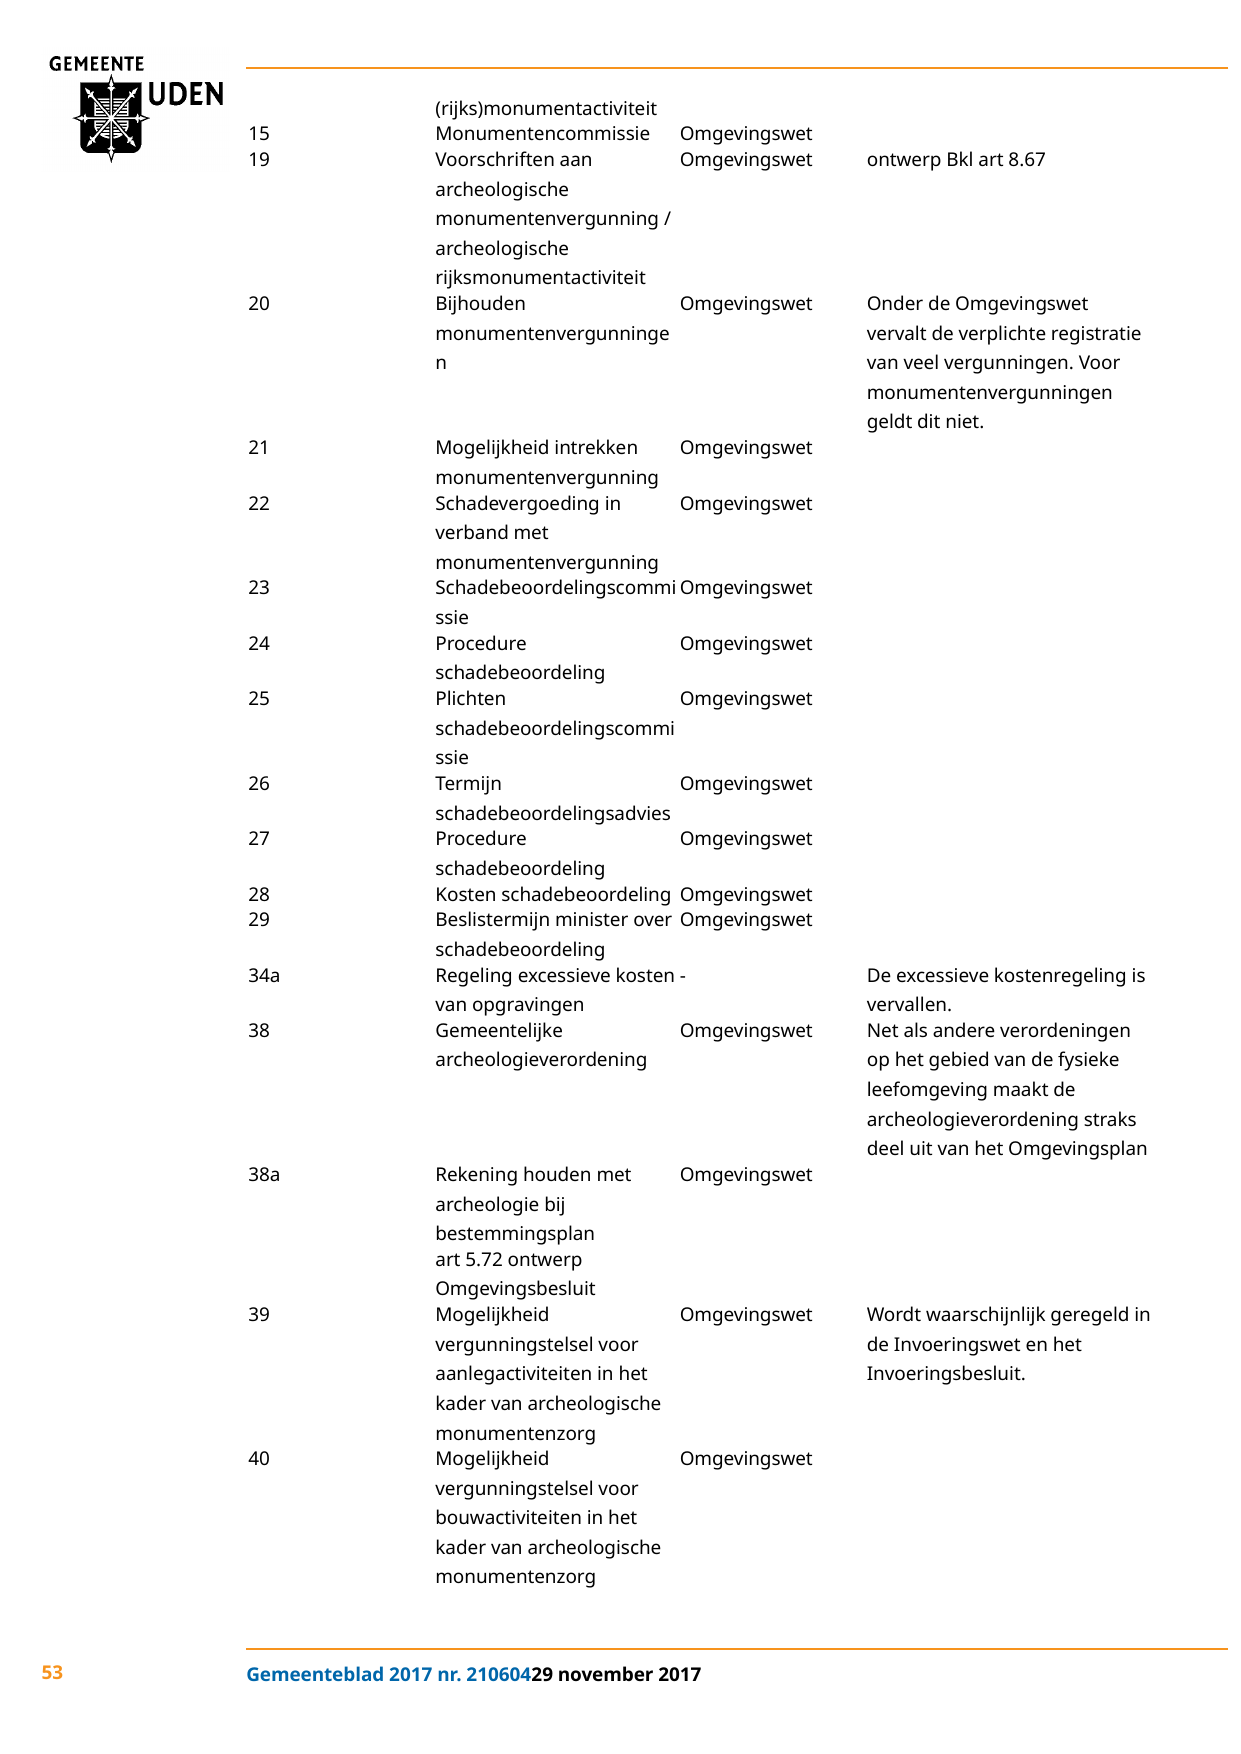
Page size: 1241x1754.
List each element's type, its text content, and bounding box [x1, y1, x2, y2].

table_cell - [680, 962, 867, 1017]
table_cell [867, 881, 1152, 906]
table_cell Omgevingswet [680, 685, 867, 770]
table_cell [680, 95, 867, 121]
table_cell [248, 1246, 435, 1301]
table_cell Gemeentelijke archeologieverordening [435, 1017, 679, 1161]
table_cell (rijks)monumentactiviteit [435, 95, 679, 121]
table_cell 20 [248, 290, 435, 434]
table_cell 29 [248, 906, 435, 962]
table_cell Voorschriften aan archeologische monumentenvergunning / archeologische rijksmonumentactiviteit [435, 146, 679, 290]
table_cell 26 [248, 770, 435, 825]
table_cell [867, 1246, 1152, 1301]
table_cell Omgevingswet [680, 1301, 867, 1445]
table_cell ontwerp Bkl art 8.67 [867, 146, 1152, 290]
table_cell Rekening houden met archeologie bij bestemmingsplan [435, 1161, 679, 1246]
table_cell 40 [248, 1445, 435, 1589]
table_cell Omgevingswet [680, 121, 867, 146]
table_cell 28 [248, 881, 435, 906]
table_cell 38 [248, 1017, 435, 1161]
table_cell Plichten schadebeoordelingscommissie [435, 685, 679, 770]
table_cell Omgevingswet [680, 825, 867, 881]
table_cell Wordt waarschijnlijk geregeld in de Invoeringswet en het Invoeringsbesluit. [867, 1301, 1152, 1445]
table_cell 39 [248, 1301, 435, 1445]
table_cell [867, 575, 1152, 630]
table_cell Termijn schadebeoordelingsadvies [435, 770, 679, 825]
table_cell Omgevingswet [680, 1161, 867, 1246]
table_cell Procedure schadebeoordeling [435, 825, 679, 881]
table_cell Omgevingswet [680, 575, 867, 630]
table_cell [248, 95, 435, 121]
table_cell Schadebeoordelingscommissie [435, 575, 679, 630]
table_cell Schadevergoeding in verband met monumentenvergunning [435, 490, 679, 574]
table_cell Omgevingswet [680, 1445, 867, 1589]
table_cell 15 [248, 121, 435, 146]
table_cell [867, 685, 1152, 770]
table_cell Omgevingswet [680, 146, 867, 290]
table_cell [867, 1161, 1152, 1246]
table_cell [867, 434, 1152, 490]
table_cell 27 [248, 825, 435, 881]
table_cell 25 [248, 685, 435, 770]
table_cell Omgevingswet [680, 1017, 867, 1161]
table_cell Omgevingswet [680, 490, 867, 574]
table_cell 38a [248, 1161, 435, 1246]
table_cell Mogelijkheid vergunningstelsel voor bouwactiviteiten in het kader van archeologische monumentenzorg [435, 1445, 679, 1589]
table_cell Beslistermijn minister over schadebeoordeling [435, 906, 679, 962]
table_cell Omgevingswet [680, 881, 867, 906]
table_cell 21 [248, 434, 435, 490]
table_cell 24 [248, 630, 435, 685]
table_cell Monumentencommissie [435, 121, 679, 146]
table_cell Procedure schadebeoordeling [435, 630, 679, 685]
table_cell Regeling excessieve kosten van opgravingen [435, 962, 679, 1017]
table_cell Net als andere verordeningen op het gebied van de fysieke leefomgeving maakt de archeologieverordening straks deel uit van het Omgevingsplan [867, 1017, 1152, 1161]
table_cell Mogelijkheid intrekken monumentenvergunning [435, 434, 679, 490]
table_cell Omgevingswet [680, 290, 867, 434]
table_cell De excessieve kostenregeling is vervallen. [867, 962, 1152, 1017]
table_cell [867, 490, 1152, 574]
table_cell Omgevingswet [680, 906, 867, 962]
table_cell [867, 825, 1152, 881]
table_cell Omgevingswet [680, 770, 867, 825]
table_cell Mogelijkheid vergunningstelsel voor aanlegactiviteiten in het kader van archeologische monumentenzorg [435, 1301, 679, 1445]
table_cell [867, 906, 1152, 962]
table_cell [867, 630, 1152, 685]
table_cell [680, 1246, 867, 1301]
table_cell art 5.72 ontwerp Omgevingsbesluit [435, 1246, 679, 1301]
table_cell Bijhouden monumentenvergunningen [435, 290, 679, 434]
table_cell [867, 770, 1152, 825]
table_cell 22 [248, 490, 435, 574]
table_cell [867, 95, 1152, 121]
table_cell 23 [248, 575, 435, 630]
table_cell Omgevingswet [680, 630, 867, 685]
table_cell Kosten schadebeoordeling [435, 881, 679, 906]
table_cell Onder de Omgevingswet vervalt de verplichte registratie van veel vergunningen. Voor monumentenvergunningen geldt dit niet. [867, 290, 1152, 434]
table_cell Omgevingswet [680, 434, 867, 490]
table_cell [867, 121, 1152, 146]
table_cell 34a [248, 962, 435, 1017]
table_cell 19 [248, 146, 435, 290]
table_cell [867, 1445, 1152, 1589]
picture [41, 47, 231, 172]
